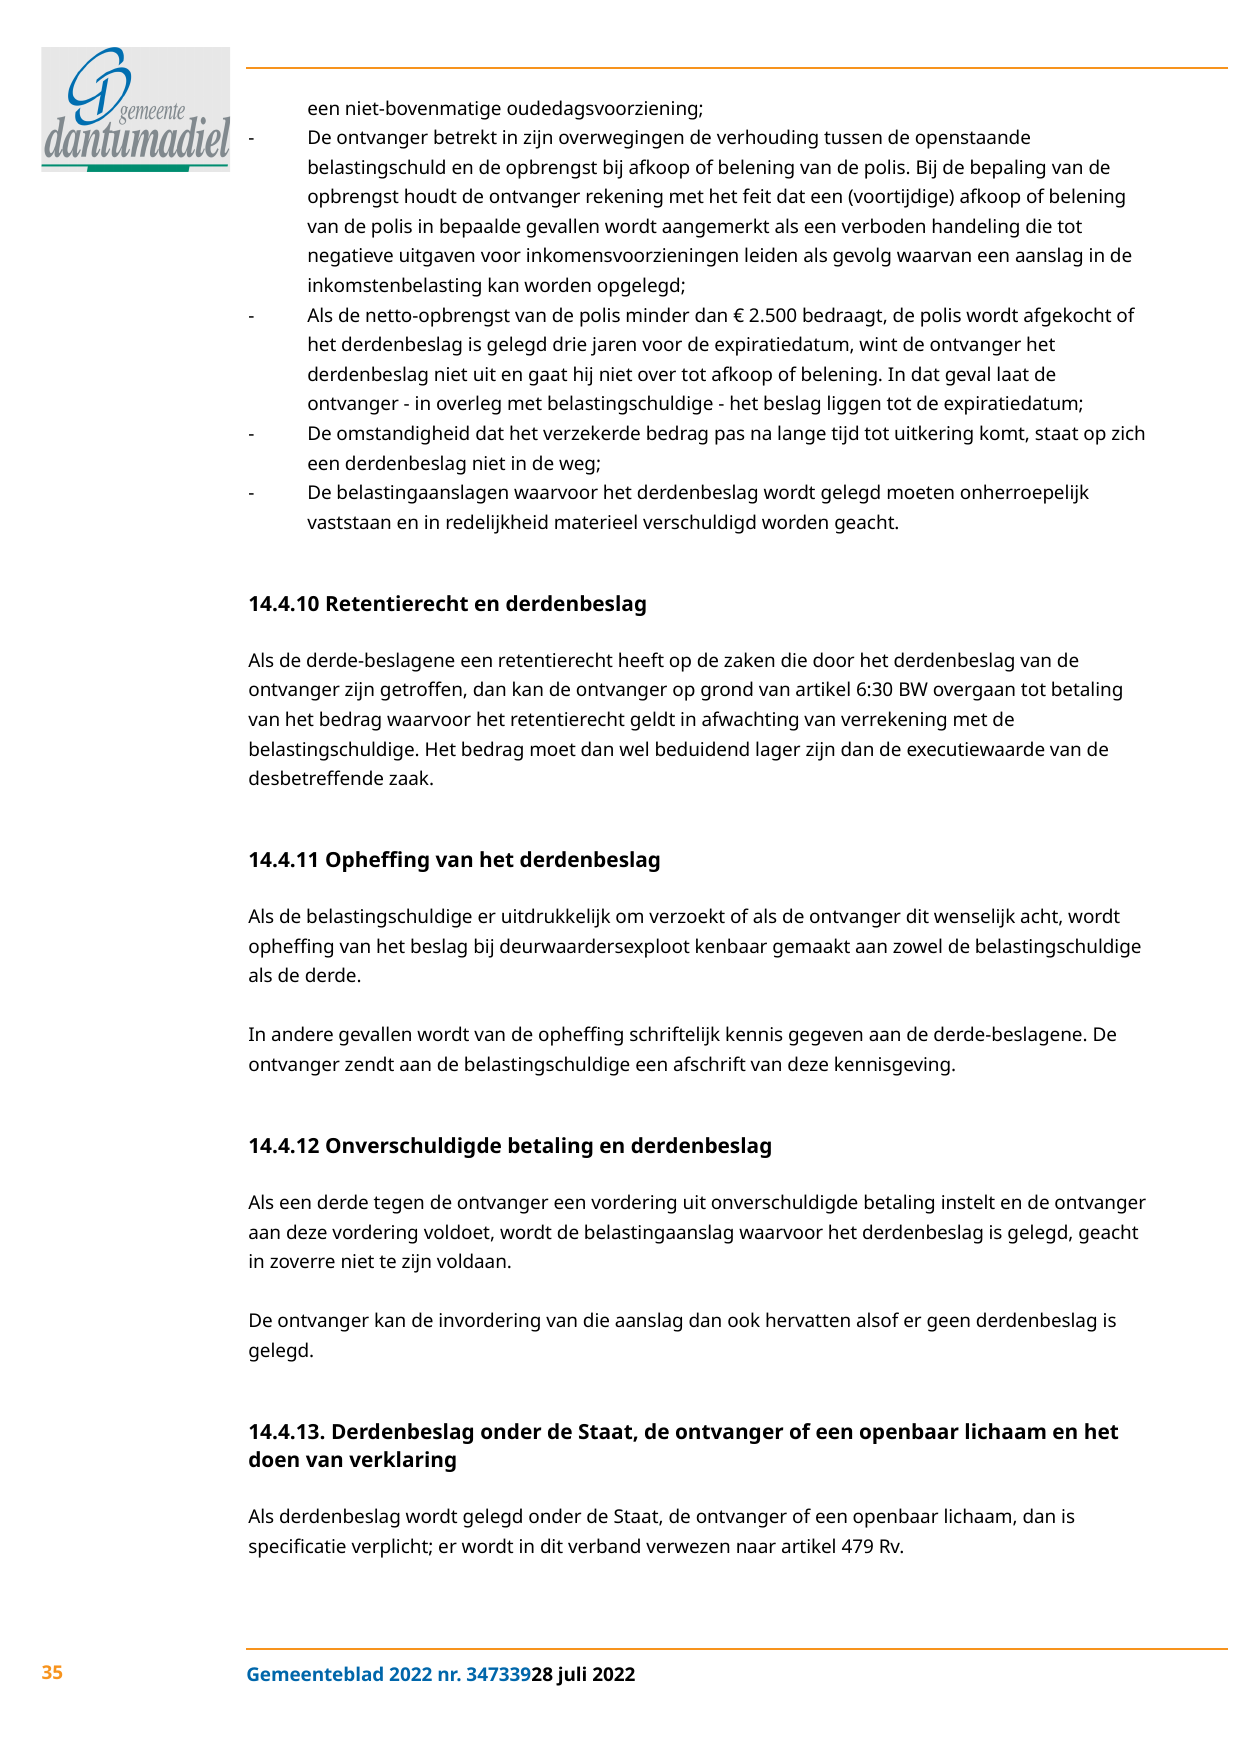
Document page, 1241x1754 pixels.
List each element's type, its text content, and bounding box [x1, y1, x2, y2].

text 14.4.11 Opheffing van het derdenbeslag [248, 845, 1152, 874]
list De omstandigheid dat het verzekerde bedrag pas na lange tijd tot uitkering komt, staat op zich een derdenbeslag niet in de weg; [248, 420, 1152, 476]
list De ontvanger betrekt in zijn overwegingen de verhouding tussen de openstaande belastingschuld en de opbrengst bij afkoop of belening van de polis. Bij de bepaling van de opbrengst houdt de ontvanger rekening met het feit dat een (voortijdige) afkoop of belening van de polis in bepaalde gevallen wordt aangemerkt als een verboden handeling die tot negatieve uitgaven voor inkomensvoorzieningen leiden als gevolg waarvan een aanslag in de inkomstenbelasting kan worden opgelegd; [248, 124, 1152, 298]
text In andere gevallen wordt van de opheffing schriftelijk kennis gegeven aan de derde-beslagene. De ontvanger zendt aan de belastingschuldige een afschrift van deze kennisgeving. [248, 1022, 1152, 1077]
text Als derdenbeslag wordt gelegd onder de Staat, de ontvanger of een openbaar lichaam, dan is specificatie verplicht; er wordt in dit verband verwezen naar artikel 479 Rv. [248, 1504, 1152, 1559]
text De ontvanger kan de invordering van die aanslag dan ook hervatten alsof er geen derdenbeslag is gelegd. [248, 1308, 1152, 1363]
text Als de derde-beslagene een retentierecht heeft op de zaken die door het derdenbeslag van de ontvanger zijn getroffen, dan kan de ontvanger op grond van artikel 6:30 BW overgaan tot betaling van het bedrag waarvoor het retentierecht geldt in afwachting van verrekening met de belastingschuldige. Het bedrag moet dan wel beduidend lager zijn dan de executiewaarde van de desbetreffende zaak. [248, 647, 1152, 791]
list Als de netto-opbrengst van de polis minder dan € 2.500 bedraagt, de polis wordt afgekocht of het derdenbeslag is gelegd drie jaren voor de expiratiedatum, wint de ontvanger het derdenbeslag niet uit en gaat hij niet over tot afkoop of belening. In dat geval laat de ontvanger - in overleg met belastingschuldige - het beslag liggen tot de expiratiedatum; [248, 302, 1152, 416]
text Als een derde tegen de ontvanger een vordering uit onverschuldigde betaling instelt en de ontvanger aan deze vordering voldoet, wordt de belastingaanslag waarvoor het derdenbeslag is gelegd, geacht in zoverre niet te zijn voldaan. [248, 1189, 1152, 1274]
picture [41, 47, 231, 172]
text 14.4.10 Retentierecht en derdenbeslag [248, 589, 1152, 617]
list De belastingaanslagen waarvoor het derdenbeslag wordt gelegd moeten onherroepelijk vaststaan en in redelijkheid materieel verschuldigd worden geacht. [248, 479, 1152, 535]
list een niet-bovenmatige oudedagsvoorziening; [248, 95, 1152, 121]
text Als de belastingschuldige er uitdrukkelijk om verzoekt of als de ontvanger dit wenselijk acht, wordt opheffing van het beslag bij deurwaardersexploot kenbaar gemaakt aan zowel de belastingschuldige als de derde. [248, 903, 1152, 988]
text 14.4.13. Derdenbeslag onder de Staat, de ontvanger of een openbaar lichaam en het doen van verklaring [248, 1417, 1152, 1474]
text 14.4.12 Onverschuldigde betaling en derdenbeslag [248, 1131, 1152, 1160]
